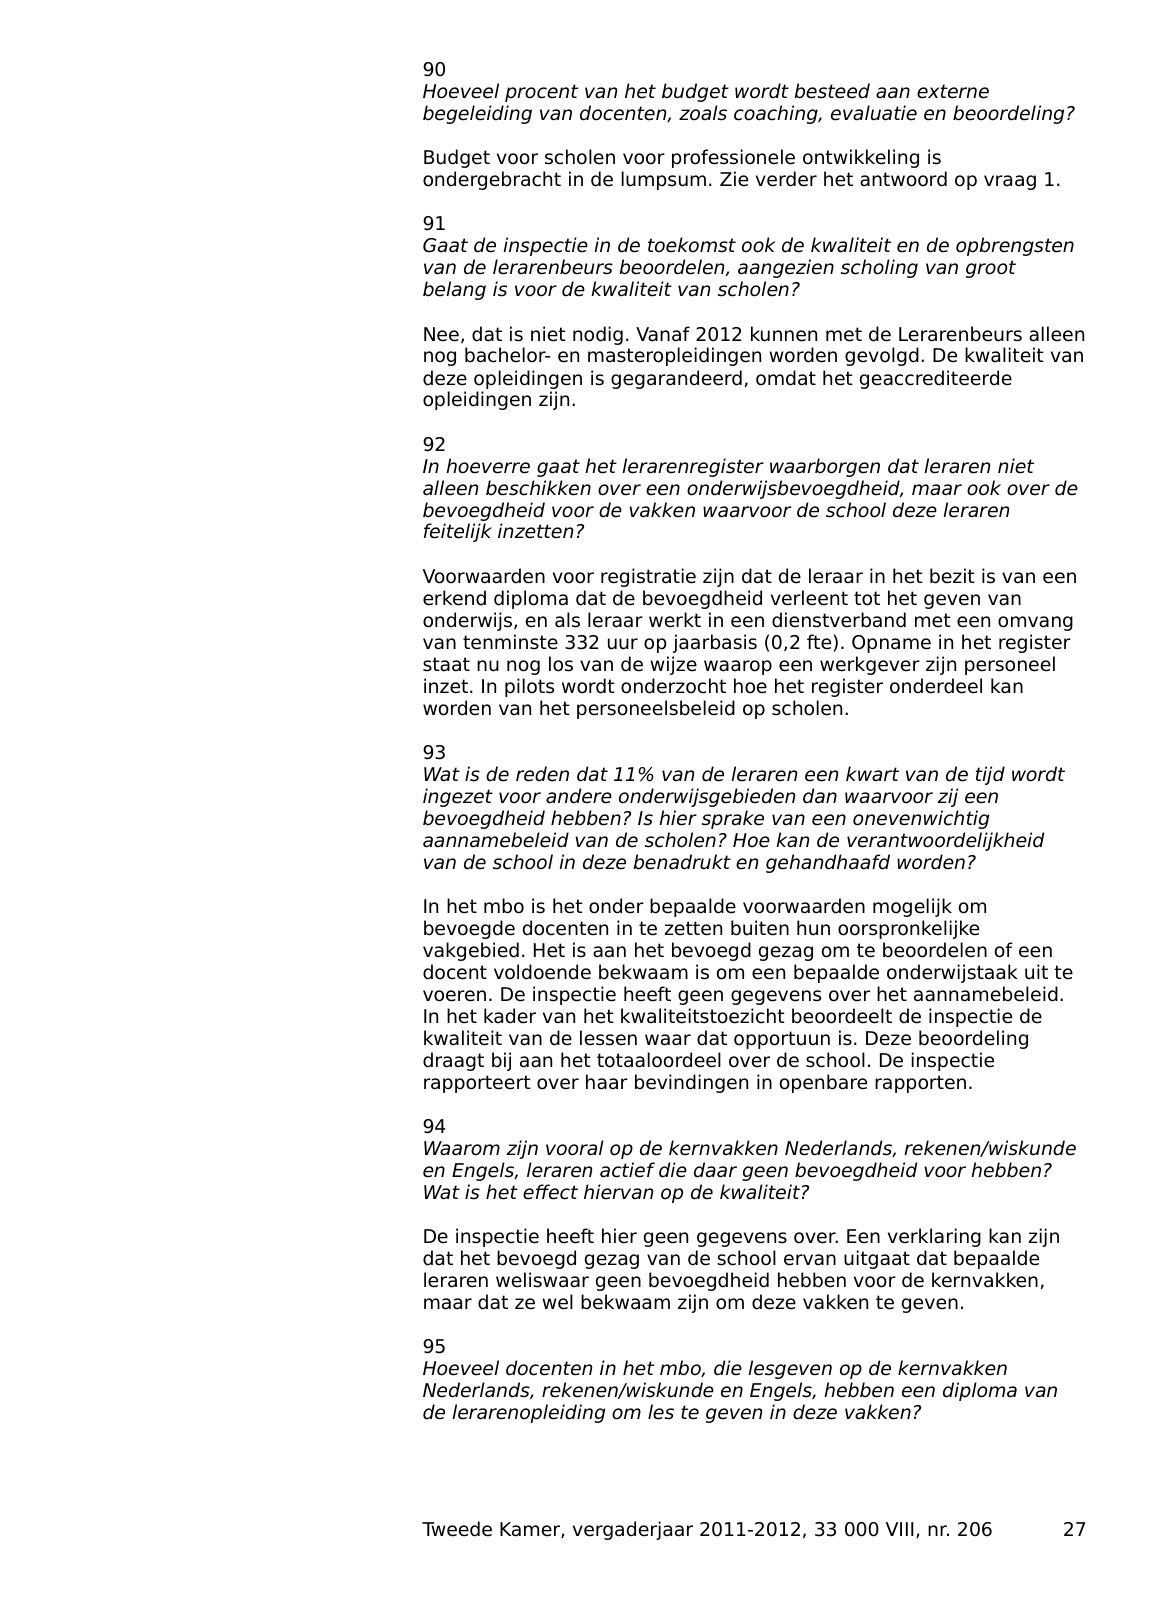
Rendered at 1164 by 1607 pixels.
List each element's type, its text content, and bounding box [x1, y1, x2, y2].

text 95 [422, 1336, 1087, 1358]
text Budget voor scholen voor professionele ontwikkeling is ondergebracht in de lumpsum. Zie verder het antwoord op vraag 1. [422, 147, 1087, 191]
text Hoeveel procent van het budget wordt besteed aan externe begeleiding van docenten, zoals coaching, evaluatie en beoordeling? [422, 81, 1087, 125]
text 92 [422, 433, 1087, 456]
text 91 [422, 213, 1087, 235]
text Waarom zijn vooral op de kernvakken Nederlands, rekenen/wiskunde en Engels, leraren actief die daar geen bevoegdheid voor hebben? Wat is het effect hiervan op de kwaliteit? [422, 1138, 1087, 1204]
text 90 [422, 59, 1087, 81]
text In hoeverre gaat het lerarenregister waarborgen dat leraren niet alleen beschikken over een onderwijsbevoegdheid, maar ook over de bevoegdheid voor de vakken waarvoor de school deze leraren feitelijk inzetten? [422, 456, 1087, 543]
text 93 [422, 742, 1087, 764]
text 94 [422, 1116, 1087, 1138]
text De inspectie heeft hier geen gegevens over. Een verklaring kan zijn dat het bevoegd gezag van de school ervan uitgaat dat bepaalde leraren weliswaar geen bevoegdheid hebben voor de kernvakken, maar dat ze wel bekwaam zijn om deze vakken te geven. [422, 1226, 1087, 1314]
text Nee, dat is niet nodig. Vanaf 2012 kunnen met de Lerarenbeurs alleen nog bachelor- en masteropleidingen worden gevolgd. De kwaliteit van deze opleidingen is gegarandeerd, omdat het geaccrediteerde opleidingen zijn. [422, 323, 1087, 411]
text In het mbo is het onder bepaalde voorwaarden mogelijk om bevoegde docenten in te zetten buiten hun oorspronkelijke vakgebied. Het is aan het bevoegd gezag om te beoordelen of een docent voldoende bekwaam is om een bepaalde onderwijstaak uit te voeren. De inspectie heeft geen gegevens over het aannamebeleid. In het kader van het kwaliteitstoezicht beoordeelt de inspectie de kwaliteit van de lessen waar dat opportuun is. Deze beoordeling draagt bij aan het totaaloordeel over de school. De inspectie rapporteert over haar bevindingen in openbare rapporten. [422, 896, 1087, 1093]
text Wat is de reden dat 11% van de leraren een kwart van de tijd wordt ingezet voor andere onderwijsgebieden dan waarvoor zij een bevoegdheid hebben? Is hier sprake van een onevenwichtig aannamebeleid van de scholen? Hoe kan de verantwoordelijkheid van de school in deze benadrukt en gehandhaafd worden? [422, 764, 1087, 873]
text Voorwaarden voor registratie zijn dat de leraar in het bezit is van een erkend diploma dat de bevoegdheid verleent tot het geven van onderwijs, en als leraar werkt in een dienstverband met een omvang van tenminste 332 uur op jaarbasis (0,2 fte). Opname in het register staat nu nog los van de wijze waarop een werkgever zijn personeel inzet. In pilots wordt onderzocht hoe het register onderdeel kan worden van het personeelsbeleid op scholen. [422, 566, 1087, 719]
text Hoeveel docenten in het mbo, die lesgeven op de kernvakken Nederlands, rekenen/wiskunde en Engels, hebben een diploma van de lerarenopleiding om les te geven in deze vakken? [422, 1358, 1087, 1424]
text Gaat de inspectie in de toekomst ook de kwaliteit en de opbrengsten van de lerarenbeurs beoordelen, aangezien scholing van groot belang is voor de kwaliteit van scholen? [422, 235, 1087, 301]
